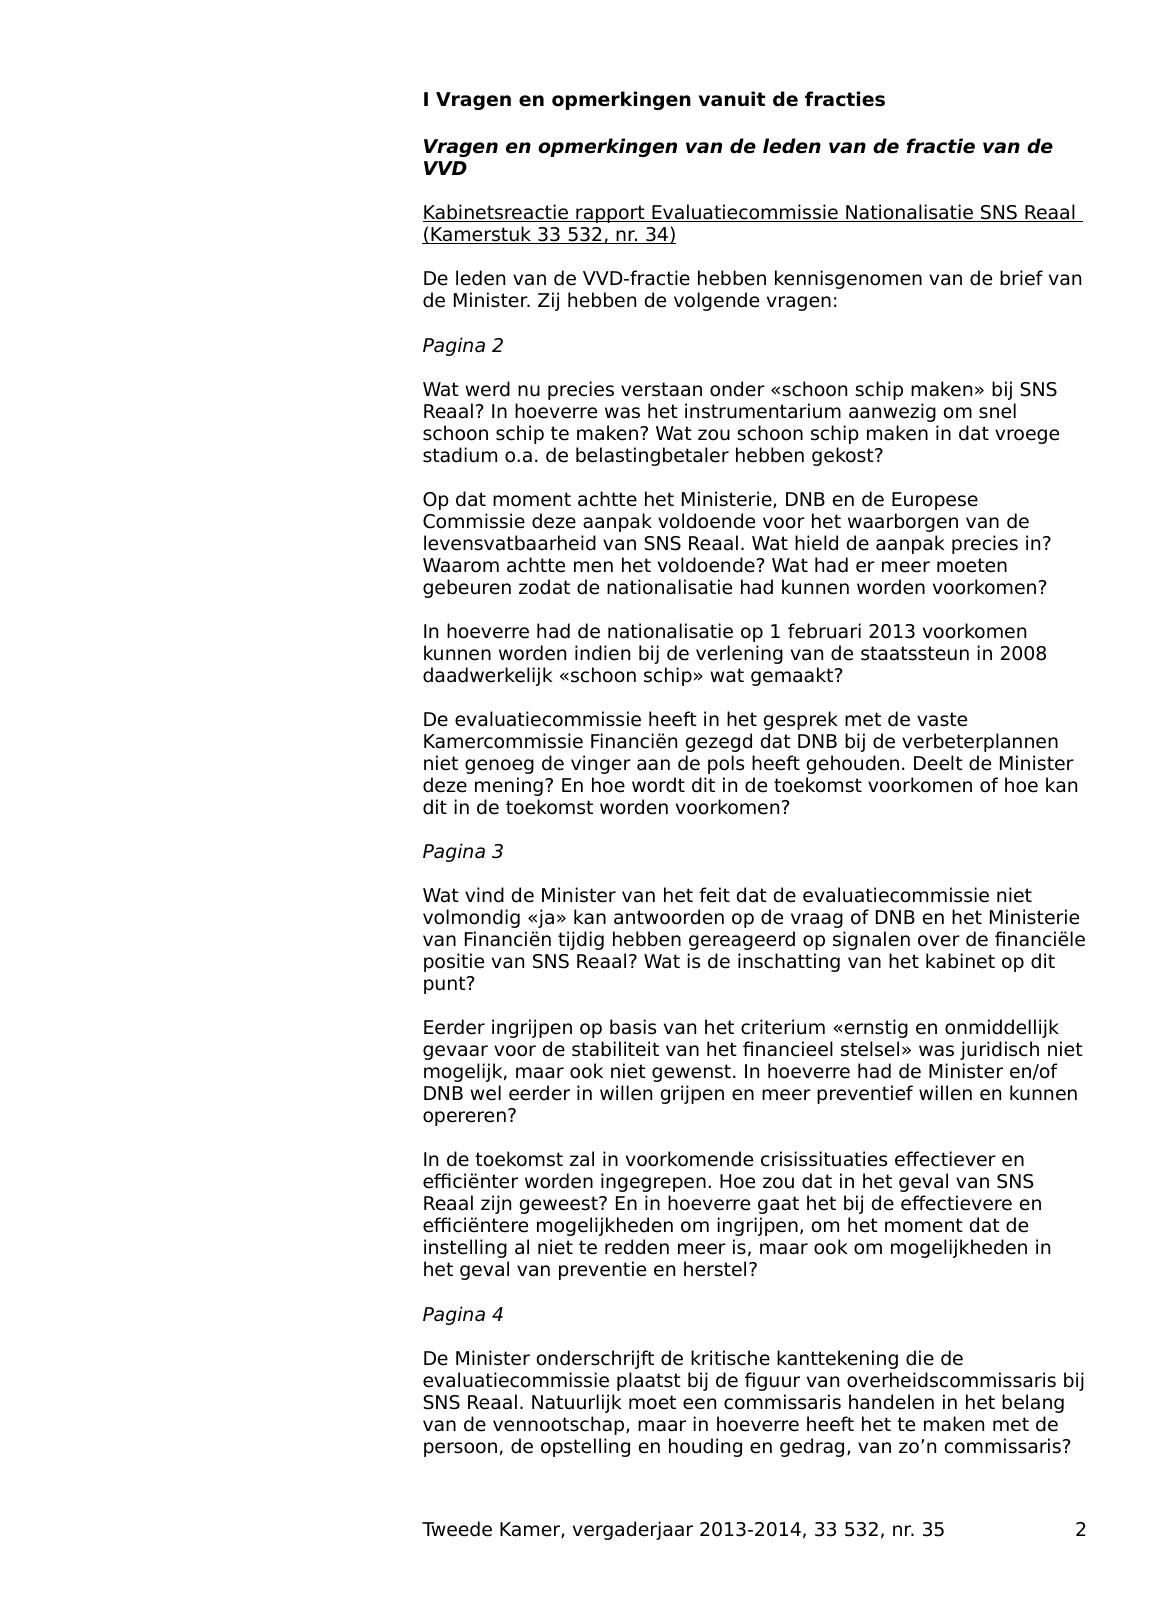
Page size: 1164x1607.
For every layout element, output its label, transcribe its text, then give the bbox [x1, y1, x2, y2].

text De leden van de VVD-fractie hebben kennisgenomen van de brief van de Minister. Zij hebben de volgende vragen: [422, 268, 1087, 312]
text De evaluatiecommissie heeft in het gesprek met de vaste Kamercommissie Financiën gezegd dat DNB bij de verbeterplannen niet genoeg de vinger aan de pols heeft gehouden. Deelt de Minister deze mening? En hoe wordt dit in de toekomst voorkomen of hoe kan dit in de toekomst worden voorkomen? [422, 709, 1087, 819]
text Op dat moment achtte het Ministerie, DNB en de Europese Commissie deze aanpak voldoende voor het waarborgen van de levensvatbaarheid van SNS Reaal. Wat hield de aanpak precies in? Waarom achtte men het voldoende? Wat had er meer moeten gebeuren zodat de nationalisatie had kunnen worden voorkomen? [422, 489, 1087, 599]
subtitle Pagina 4 [422, 1303, 1087, 1325]
text In de toekomst zal in voorkomende crisissituaties effectiever en efficiënter worden ingegrepen. Hoe zou dat in het geval van SNS Reaal zijn geweest? En in hoeverre gaat het bij de effectievere en efficiëntere mogelijkheden om ingrijpen, om het moment dat de instelling al niet te redden meer is, maar ook om mogelijkheden in het geval van preventie en herstel? [422, 1149, 1087, 1281]
text Eerder ingrijpen op basis van het criterium «ernstig en onmiddellijk gevaar voor de stabiliteit van het financieel stelsel» was juridisch niet mogelijk, maar ook niet gewenst. In hoeverre had de Minister en/of DNB wel eerder in willen grijpen en meer preventief willen en kunnen opereren? [422, 1017, 1087, 1127]
text De Minister onderschrijft de kritische kanttekening die de evaluatiecommissie plaatst bij de figuur van overheidscommissaris bij SNS Reaal. Natuurlijk moet een commissaris handelen in het belang van de vennootschap, maar in hoeverre heeft het te maken met de persoon, de opstelling en houding en gedrag, van zo’n commissaris? [422, 1348, 1087, 1457]
subtitle Vragen en opmerkingen van de leden van de fractie van de VVD [422, 136, 1087, 180]
subtitle I Vragen en opmerkingen vanuit de fracties [422, 89, 1087, 111]
subtitle Kabinetsreactie rapport Evaluatiecommissie Nationalisatie SNS Reaal (Kamerstuk 33 532, nr. 34) [422, 202, 1087, 246]
text Wat vind de Minister van het feit dat de evaluatiecommissie niet volmondig «ja» kan antwoorden op de vraag of DNB en het Ministerie van Financiën tijdig hebben gereageerd op signalen over de financiële positie van SNS Reaal? Wat is de inschatting van het kabinet op dit punt? [422, 885, 1087, 995]
text Wat werd nu precies verstaan onder «schoon schip maken» bij SNS Reaal? In hoeverre was het instrumentarium aanwezig om snel schoon schip te maken? Wat zou schoon schip maken in dat vroege stadium o.a. de belastingbetaler hebben gekost? [422, 379, 1087, 467]
subtitle Pagina 3 [422, 841, 1087, 863]
text In hoeverre had de nationalisatie op 1 februari 2013 voorkomen kunnen worden indien bij de verlening van de staatssteun in 2008 daadwerkelijk «schoon schip» wat gemaakt? [422, 621, 1087, 687]
subtitle Pagina 2 [422, 334, 1087, 356]
